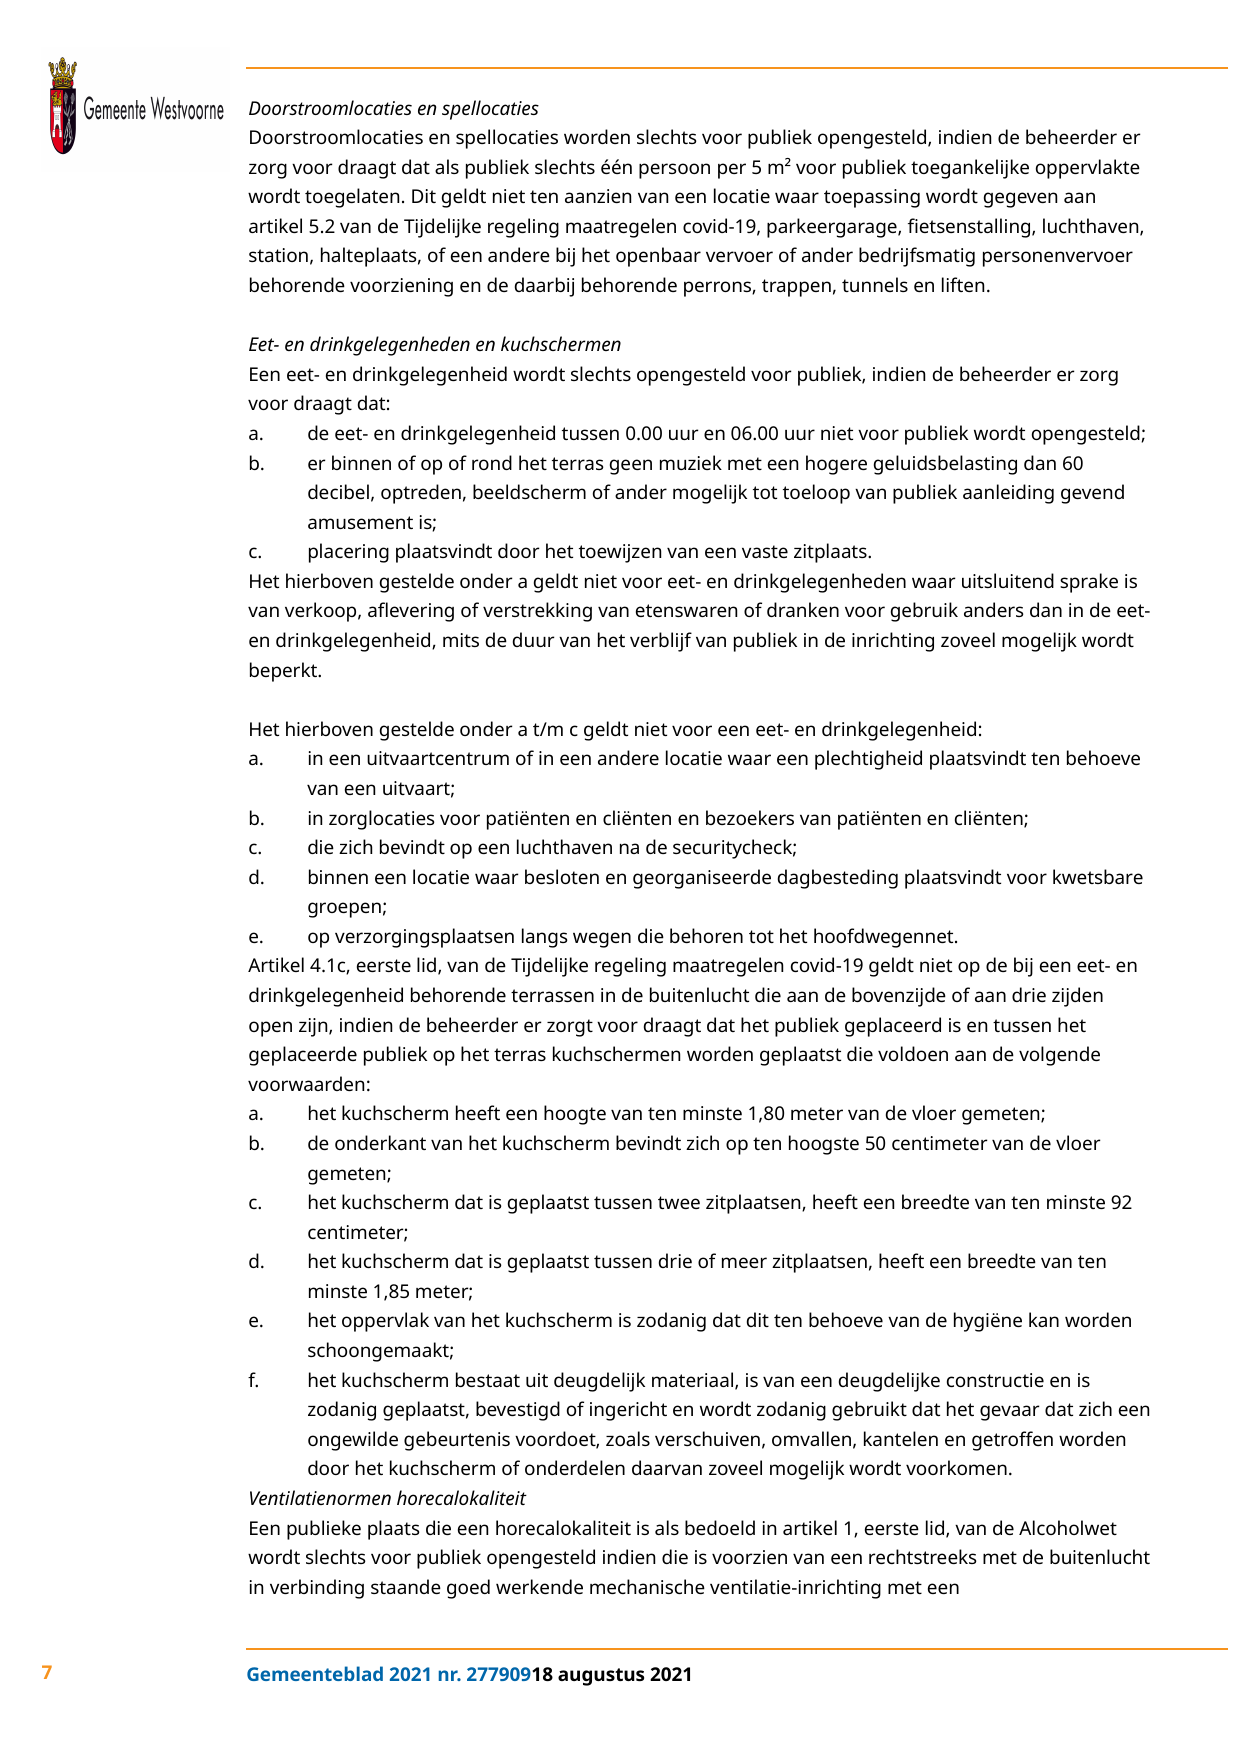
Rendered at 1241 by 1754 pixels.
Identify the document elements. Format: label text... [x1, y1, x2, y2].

list de eet- en drinkgelegenheid tussen 0.00 uur en 06.00 uur niet voor publiek wordt opengesteld; [248, 420, 1152, 446]
text Eet- en drinkgelegenheden en kuchschermen [248, 331, 1152, 357]
list placering plaatsvindt door het toewijzen van een vaste zitplaats. [248, 538, 1152, 564]
text Artikel 4.1c, eerste lid, van de Tijdelijke regeling maatregelen covid-19 geldt niet op de bij een eet- en drinkgelegenheid behorende terrassen in de buitenlucht die aan de bovenzijde of aan drie zijden open zijn, indien de beheerder er zorgt voor draagt dat het publiek geplaceerd is en tussen het geplaceerde publiek op het terras kuchschermen worden geplaatst die voldoen aan de volgende voorwaarden: [248, 953, 1152, 1097]
list er binnen of op of rond het terras geen muziek met een hogere geluidsbelasting dan 60 decibel, optreden, beeldscherm of ander mogelijk tot toeloop van publiek aanleiding gevend amusement is; [248, 450, 1152, 535]
list het kuchscherm dat is geplaatst tussen drie of meer zitplaatsen, heeft een breedte van ten minste 1,85 meter; [248, 1248, 1152, 1304]
list het kuchscherm bestaat uit deugdelijk materiaal, is van een deugdelijke constructie en is zodanig geplaatst, bevestigd of ingericht en wordt zodanig gebruikt dat het gevaar dat zich een ongewilde gebeurtenis voordoet, zoals verschuiven, omvallen, kantelen en getroffen worden door het kuchscherm of onderdelen daarvan zoveel mogelijk wordt voorkomen. [248, 1367, 1152, 1481]
list de onderkant van het kuchscherm bevindt zich op ten hoogste 50 centimeter van de vloer gemeten; [248, 1130, 1152, 1186]
list het oppervlak van het kuchscherm is zodanig dat dit ten behoeve van de hygiëne kan worden schoongemaakt; [248, 1308, 1152, 1363]
text Doorstroomlocaties en spellocaties worden slechts voor publiek opengesteld, indien de beheerder er zorg voor draagt dat als publiek slechts één persoon per 5 m² voor publiek toegankelijke oppervlakte wordt toegelaten. Dit geldt niet ten aanzien van een locatie waar toepassing wordt gegeven aan artikel 5.2 van de Tijdelijke regeling maatregelen covid-19, parkeergarage, fietsenstalling, luchthaven, station, halteplaats, of een andere bij het openbaar vervoer of ander bedrijfsmatig personenvervoer behorende voorziening en de daarbij behorende perrons, trappen, tunnels en liften. [248, 124, 1152, 298]
list het kuchscherm heeft een hoogte van ten minste 1,80 meter van de vloer gemeten; [248, 1101, 1152, 1126]
list in zorglocaties voor patiënten en cliënten en bezoekers van patiënten en cliënten; [248, 805, 1152, 831]
text Ventilatienormen horecalokaliteit [248, 1485, 1152, 1511]
list die zich bevindt op een luchthaven na de securitycheck; [248, 834, 1152, 860]
list in een uitvaartcentrum of in een andere locatie waar een plechtigheid plaatsvindt ten behoeve van een uitvaart; [248, 746, 1152, 801]
list het kuchscherm dat is geplaatst tussen twee zitplaatsen, heeft een breedte van ten minste 92 centimeter; [248, 1189, 1152, 1245]
text Een eet- en drinkgelegenheid wordt slechts opengesteld voor publiek, indien de beheerder er zorg voor draagt dat: [248, 361, 1152, 416]
picture [41, 47, 231, 172]
text Doorstroomlocaties en spellocaties [248, 95, 1152, 121]
text Het hierboven gestelde onder a t/m c geldt niet voor een eet- en drinkgelegenheid: [248, 716, 1152, 742]
text Het hierboven gestelde onder a geldt niet voor eet- en drinkgelegenheden waar uitsluitend sprake is van verkoop, aflevering of verstrekking van etenswaren of dranken voor gebruik anders dan in de eet- en drinkgelegenheid, mits de duur van het verblijf van publiek in de inrichting zoveel mogelijk wordt beperkt. [248, 568, 1152, 683]
list binnen een locatie waar besloten en georganiseerde dagbesteding plaatsvindt voor kwetsbare groepen; [248, 864, 1152, 919]
text Een publieke plaats die een horecalokaliteit is als bedoeld in artikel 1, eerste lid, van de Alcoholwet wordt slechts voor publiek opengesteld indien die is voorzien van een rechtstreeks met de buitenlucht in verbinding staande goed werkende mechanische ventilatie-inrichting met een [248, 1515, 1152, 1600]
list op verzorgingsplaatsen langs wegen die behoren tot het hoofdwegennet. [248, 923, 1152, 949]
